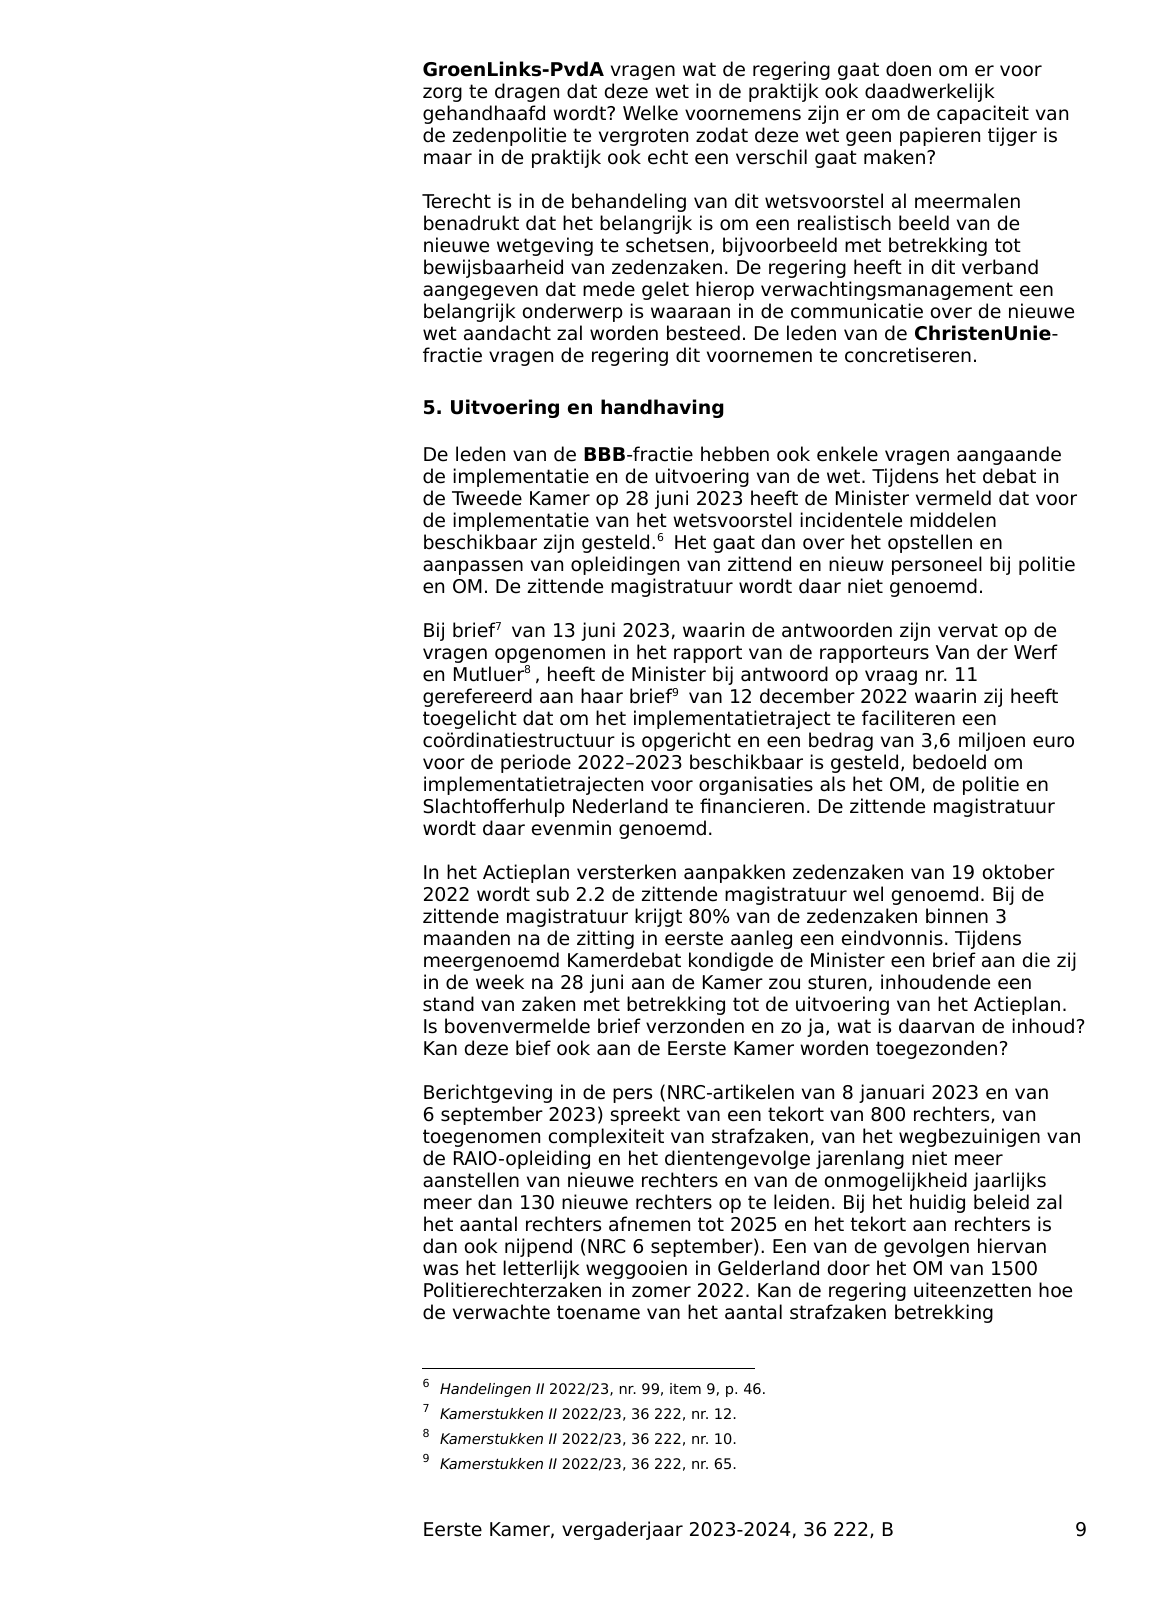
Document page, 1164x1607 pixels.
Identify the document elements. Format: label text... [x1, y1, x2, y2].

text Kamerstukken II 2022/23, 36 222, nr. 65. [422, 1452, 1087, 1474]
text Kamerstukken II 2022/23, 36 222, nr. 10. [422, 1427, 1087, 1449]
text Berichtgeving in de pers (NRC-artikelen van 8 januari 2023 en van 6 september 2023) spreekt van een tekort van 800 rechters, van toegenomen complexiteit van strafzaken, van het wegbezuinigen van de RAIO-opleiding en het dientengevolge jarenlang niet meer aanstellen van nieuwe rechters en van de onmogelijkheid jaarlijks meer dan 130 nieuwe rechters op te leiden. Bij het huidig beleid zal het aantal rechters afnemen tot 2025 en het tekort aan rechters is dan ook nijpend (NRC 6 september). Een van de gevolgen hiervan was het letterlijk weggooien in Gelderland door het OM van 1500 Politierechterzaken in zomer 2022. Kan de regering uiteenzetten hoe de verwachte toename van het aantal strafzaken betrekking [422, 1082, 1087, 1324]
text Bij brief van 13 juni 2023, waarin de antwoorden zijn vervat op de vragen opgenomen in het rapport van de rapporteurs Van der Werf en Mutluer, heeft de Minister bij antwoord op vraag nr. 11 gerefereerd aan haar brief van 12 december 2022 waarin zij heeft toegelicht dat om het implementatietraject te faciliteren een coördinatiestructuur is opgericht en een bedrag van 3,6 miljoen euro voor de periode 2022–2023 beschikbaar is gesteld, bedoeld om implementatietrajecten voor organisaties als het OM, de politie en Slachtofferhulp Nederland te financieren. De zittende magistratuur wordt daar evenmin genoemd. [422, 620, 1087, 840]
text Handelingen II 2022/23, nr. 99, item 9, p. 46. [422, 1377, 1087, 1399]
text In het Actieplan versterken aanpakken zedenzaken van 19 oktober 2022 wordt sub 2.2 de zittende magistratuur wel genoemd. Bij de zittende magistratuur krijgt 80% van de zedenzaken binnen 3 maanden na de zitting in eerste aanleg een eindvonnis. Tijdens meergenoemd Kamerdebat kondigde de Minister een brief aan die zij in de week na 28 juni aan de Kamer zou sturen, inhoudende een stand van zaken met betrekking tot de uitvoering van het Actieplan. Is bovenvermelde brief verzonden en zo ja, wat is daarvan de inhoud? Kan deze bief ook aan de Eerste Kamer worden toegezonden? [422, 862, 1087, 1060]
text GroenLinks-PvdA vragen wat de regering gaat doen om er voor zorg te dragen dat deze wet in de praktijk ook daadwerkelijk gehandhaafd wordt? Welke voornemens zijn er om de capaciteit van de zedenpolitie te vergroten zodat deze wet geen papieren tijger is maar in de praktijk ook echt een verschil gaat maken? [422, 59, 1087, 169]
subtitle 5. Uitvoering en handhaving [422, 397, 1087, 419]
text Terecht is in de behandeling van dit wetsvoorstel al meermalen benadrukt dat het belangrijk is om een realistisch beeld van de nieuwe wetgeving te schetsen, bijvoorbeeld met betrekking tot bewijsbaarheid van zedenzaken. De regering heeft in dit verband aangegeven dat mede gelet hierop verwachtingsmanagement een belangrijk onderwerp is waaraan in de communicatie over de nieuwe wet aandacht zal worden besteed. De leden van de ChristenUnie-fractie vragen de regering dit voornemen te concretiseren. [422, 191, 1087, 367]
text Kamerstukken II 2022/23, 36 222, nr. 12. [422, 1402, 1087, 1424]
text De leden van de BBB-fractie hebben ook enkele vragen aangaande de implementatie en de uitvoering van de wet. Tijdens het debat in de Tweede Kamer op 28 juni 2023 heeft de Minister vermeld dat voor de implementatie van het wetsvoorstel incidentele middelen beschikbaar zijn gesteld. Het gaat dan over het opstellen en aanpassen van opleidingen van zittend en nieuw personeel bij politie en OM. De zittende magistratuur wordt daar niet genoemd. [422, 444, 1087, 598]
